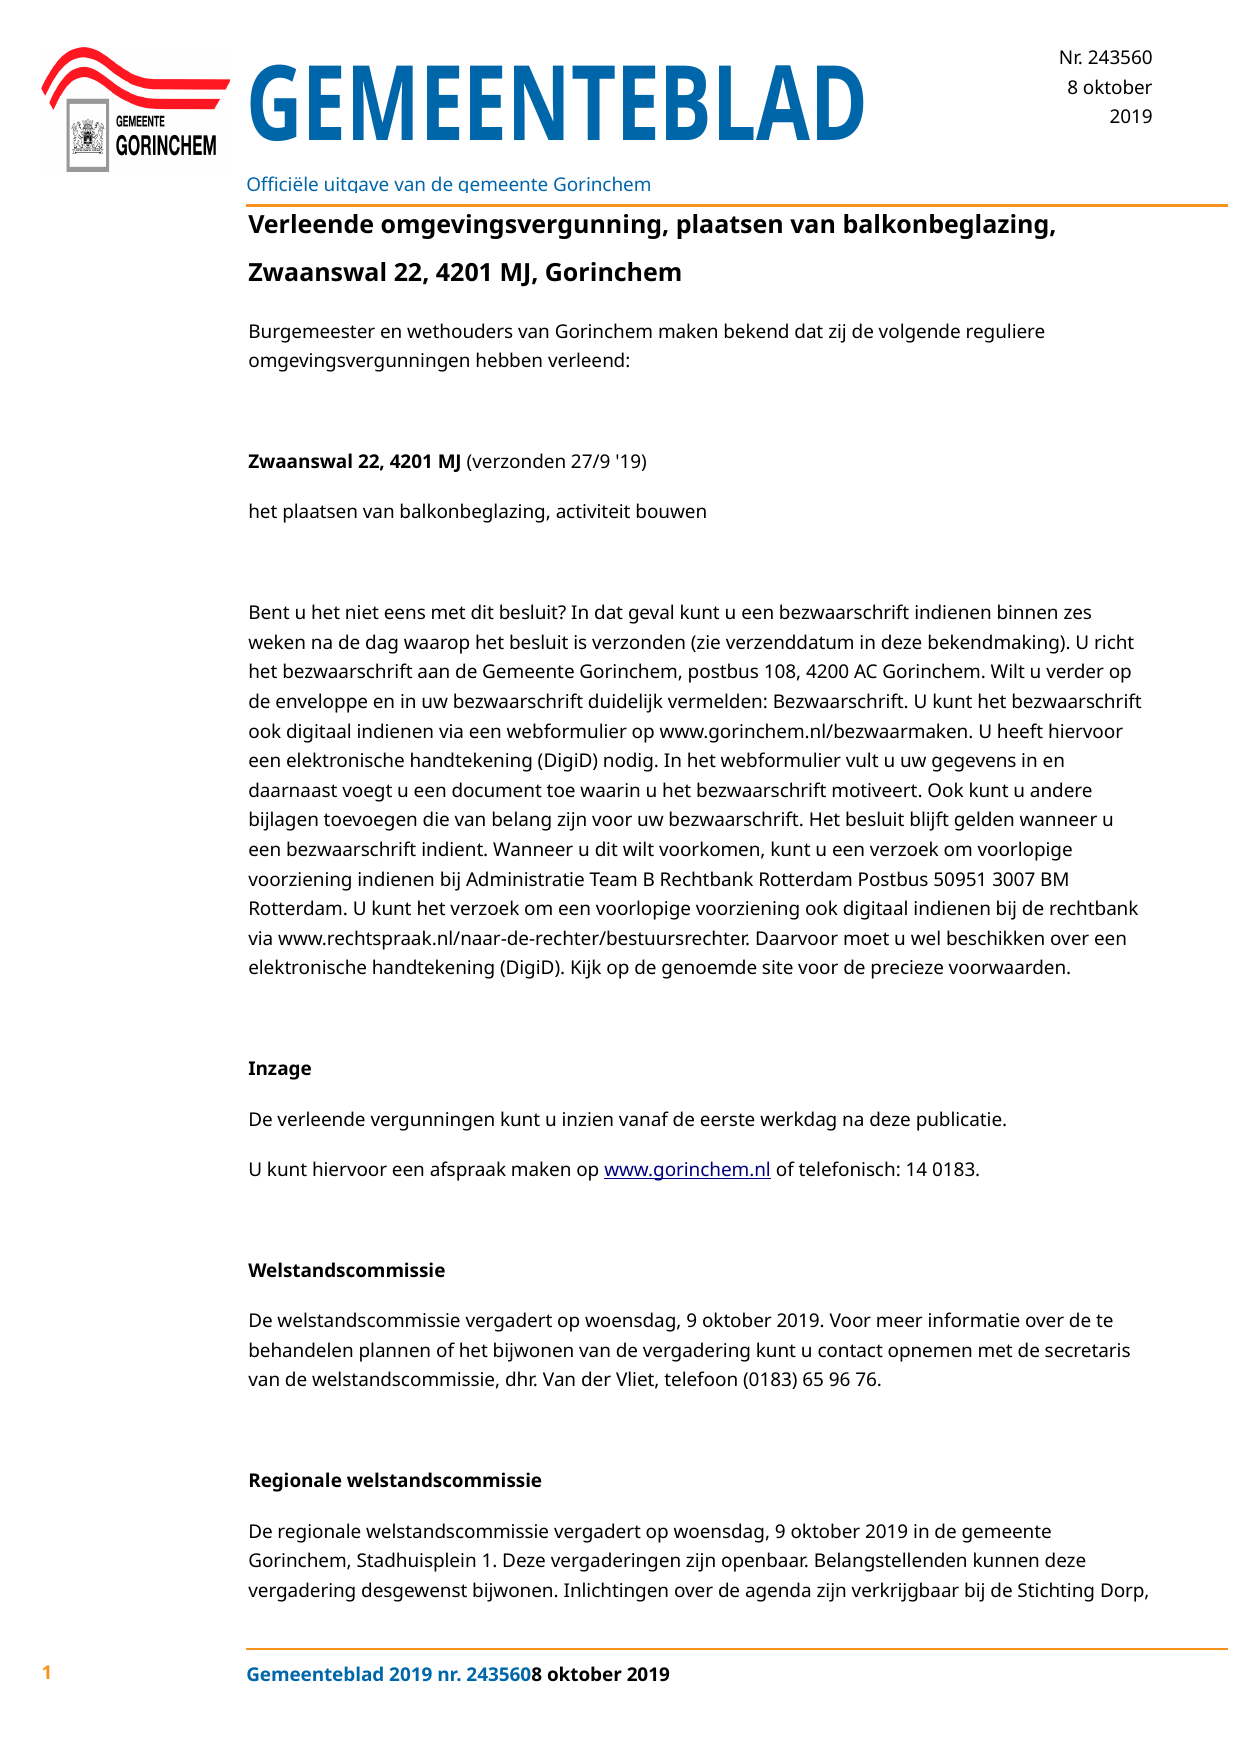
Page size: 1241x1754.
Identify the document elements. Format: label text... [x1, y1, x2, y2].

text De verleende vergunningen kunt u inzien vanaf de eerste werkdag na deze publicatie. [248, 1106, 1152, 1132]
text De regionale welstandscommissie vergadert op woensdag, 9 oktober 2019 in de gemeente Gorinchem, Stadhuisplein 1. Deze vergaderingen zijn openbaar. Belangstellenden kunnen deze vergadering desgewenst bijwonen. Inlichtingen over de agenda zijn verkrijgbaar bij de Stichting Dorp, [248, 1518, 1152, 1603]
text Bent u het niet eens met dit besluit? In dat geval kunt u een bezwaarschrift indienen binnen zes weken na de dag waarop het besluit is verzonden (zie verzenddatum in deze bekendmaking). U richt het bezwaarschrift aan de Gemeente Gorinchem, postbus 108, 4200 AC Gorinchem. Wilt u verder op de enveloppe en in uw bezwaarschrift duidelijk vermelden: Bezwaarschrift. U kunt het bezwaarschrift ook digitaal indienen via een webformulier op www.gorinchem.nl/bezwaarmaken. U heeft hiervoor een elektronische handtekening (DigiD) nodig. In het webformulier vult u uw gegevens in en daarnaast voegt u een document toe waarin u het bezwaarschrift motiveert. Ook kunt u andere bijlagen toevoegen die van belang zijn voor uw bezwaarschrift. Het besluit blijft gelden wanneer u een bezwaarschrift indient. Wanneer u dit wilt voorkomen, kunt u een verzoek om voorlopige voorziening indienen bij Administratie Team B Rechtbank Rotterdam Postbus 50951 3007 BM Rotterdam. U kunt het verzoek om een voorlopige voorziening ook digitaal indienen bij de rechtbank via www.rechtspraak.nl/naar-de-rechter/bestuursrechter. Daarvoor moet u wel beschikken over een elektronische handtekening (DigiD). Kijk op de genoemde site voor de precieze voorwaarden. [248, 599, 1152, 980]
text Burgemeester en wethouders van Gorinchem maken bekend dat zij de volgende reguliere omgevingsvergunningen hebben verleend: [248, 318, 1152, 373]
text Zwaanswal 22, 4201 MJ (verzonden 27/9 '19) [248, 448, 1152, 474]
text Welstandscommissie [248, 1257, 1152, 1283]
text Regionale welstandscommissie [248, 1467, 1152, 1493]
text Verleende omgevingsvergunning, plaatsen van balkonbeglazing, Zwaanswal 22, 4201 MJ, Gorinchem [248, 207, 1152, 288]
text U kunt hiervoor een afspraak maken op www.gorinchem.nl of telefonisch: 14 0183. [248, 1156, 1152, 1182]
text De welstandscommissie vergadert op woensdag, 9 oktober 2019. Voor meer informatie over de te behandelen plannen of het bijwonen van de vergadering kunt u contact opnemen met de secretaris van de welstandscommissie, dhr. Van der Vliet, telefoon (0183) 65 96 76. [248, 1307, 1152, 1392]
text het plaatsen van balkonbeglazing, activiteit bouwen [248, 499, 1152, 524]
picture [41, 47, 231, 172]
text Inzage [248, 1055, 1152, 1081]
